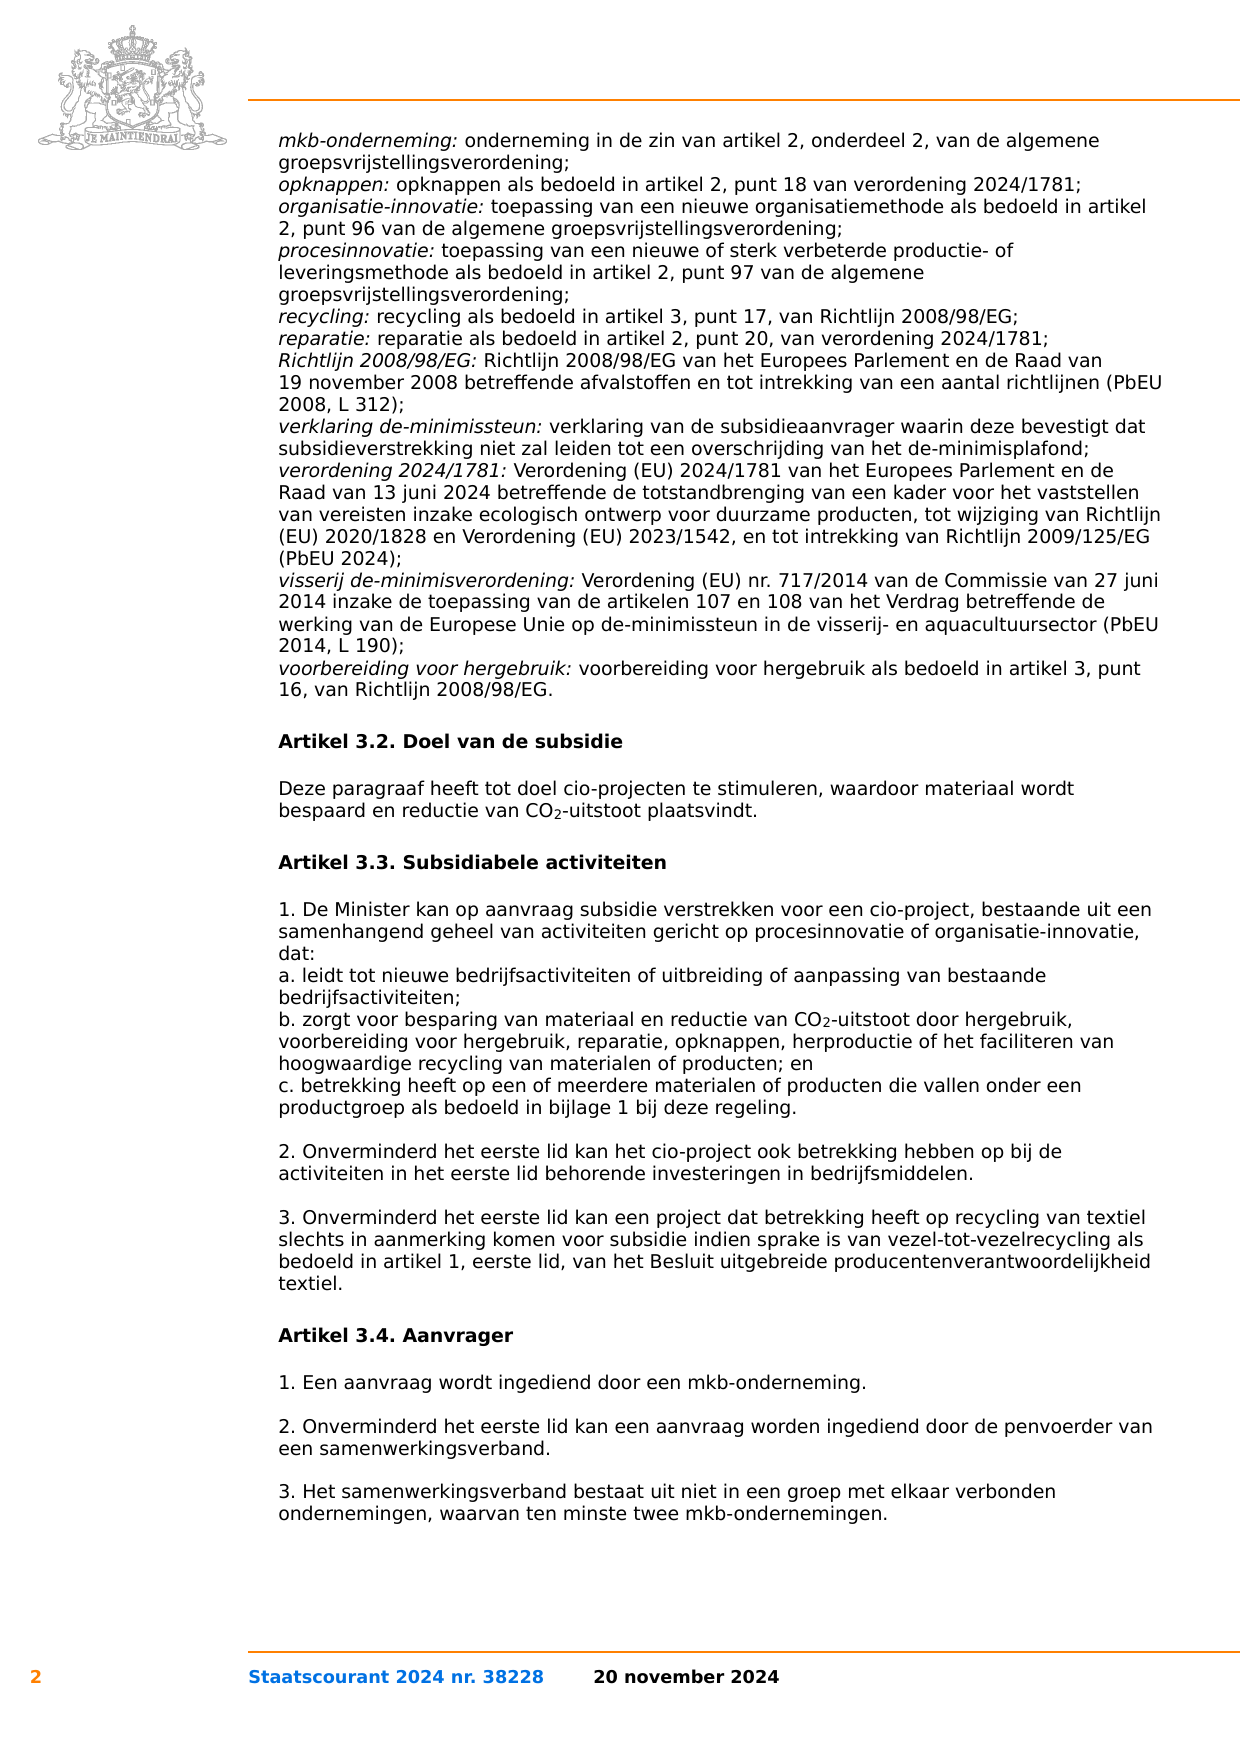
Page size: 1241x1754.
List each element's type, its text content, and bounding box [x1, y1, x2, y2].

text recycling: recycling als bedoeld in artikel 3, punt 17, van Richtlijn 2008/98/EG; [278, 306, 1163, 328]
text voorbereiding voor hergebruik: voorbereiding voor hergebruik als bedoeld in artikel 3, punt 16, van Richtlijn 2008/98/EG. [278, 657, 1163, 701]
subtitle Artikel 3.3. Subsidiabele activiteiten [278, 852, 1163, 874]
text organisatie-innovatie: toepassing van een nieuwe organisatiemethode als bedoeld in artikel 2, punt 96 van de algemene groepsvrijstellingsverordening; [278, 196, 1163, 240]
text a. leidt tot nieuwe bedrijfsactiviteiten of uitbreiding of aanpassing van bestaande bedrijfsactiviteiten; [278, 965, 1163, 1009]
text mkb-onderneming: onderneming in de zin van artikel 2, onderdeel 2, van de algemene groepsvrijstellingsverordening; [278, 130, 1163, 174]
subtitle Artikel 3.4. Aanvrager [278, 1325, 1163, 1347]
text 3. Het samenwerkingsverband bestaat uit niet in een groep met elkaar verbonden ondernemingen, waarvan ten minste twee mkb-ondernemingen. [278, 1481, 1163, 1525]
text Richtlijn 2008/98/EG: Richtlijn 2008/98/EG van het Europees Parlement en de Raad van 19 november 2008 betreffende afvalstoffen en tot intrekking van een aantal richtlijnen (PbEU 2008, L 312); [278, 350, 1163, 416]
text visserij de-minimisverordening: Verordening (EU) nr. 717/2014 van de Commissie van 27 juni 2014 inzake de toepassing van de artikelen 107 en 108 van het Verdrag betreffende de werking van de Europese Unie op de-minimissteun in de visserij- en aquacultuursector (PbEU 2014, L 190); [278, 569, 1163, 657]
text c. betrekking heeft op een of meerdere materialen of producten die vallen onder een productgroep als bedoeld in bijlage 1 bij deze regeling. [278, 1075, 1163, 1119]
text 1. Een aanvraag wordt ingediend door een mkb-onderneming. [278, 1372, 1163, 1394]
text 3. Onverminderd het eerste lid kan een project dat betrekking heeft op recycling van textiel slechts in aanmerking komen voor subsidie indien sprake is van vezel-tot-vezelrecycling als bedoeld in artikel 1, eerste lid, van het Besluit uitgebreide producentenverantwoordelijkheid textiel. [278, 1207, 1163, 1295]
text 2. Onverminderd het eerste lid kan een aanvraag worden ingediend door de penvoerder van een samenwerkingsverband. [278, 1416, 1163, 1459]
text 2. Onverminderd het eerste lid kan het cio-project ook betrekking hebben op bij de activiteiten in het eerste lid behorende investeringen in bedrijfsmiddelen. [278, 1141, 1163, 1185]
text procesinnovatie: toepassing van een nieuwe of sterk verbeterde productie- of leveringsmethode als bedoeld in artikel 2, punt 97 van de algemene groepsvrijstellingsverordening; [278, 240, 1163, 306]
picture [38, 25, 227, 150]
text opknappen: opknappen als bedoeld in artikel 2, punt 18 van verordening 2024/1781; [278, 174, 1163, 196]
text verordening 2024/1781: Verordening (EU) 2024/1781 van het Europees Parlement en de Raad van 13 juni 2024 betreffende de totstandbrenging van een kader voor het vaststellen van vereisten inzake ecologisch ontwerp voor duurzame producten, tot wijziging van Richtlijn (EU) 2020/1828 en Verordening (EU) 2023/1542, en tot intrekking van Richtlijn 2009/125/EG (PbEU 2024); [278, 459, 1163, 569]
text verklaring de-minimissteun: verklaring van de subsidieaanvrager waarin deze bevestigt dat subsidieverstrekking niet zal leiden tot een overschrijding van het de-minimisplafond; [278, 416, 1163, 459]
text Deze paragraaf heeft tot doel cio-projecten te stimuleren, waardoor materiaal wordt bespaard en reductie van CO2-uitstoot plaatsvindt. [278, 778, 1163, 822]
text b. zorgt voor besparing van materiaal en reductie van CO2-uitstoot door hergebruik, voorbereiding voor hergebruik, reparatie, opknappen, herproductie of het faciliteren van hoogwaardige recycling van materialen of producten; en [278, 1009, 1163, 1075]
text 1. De Minister kan op aanvraag subsidie verstrekken voor een cio-project, bestaande uit een samenhangend geheel van activiteiten gericht op procesinnovatie of organisatie-innovatie, dat: [278, 899, 1163, 965]
text reparatie: reparatie als bedoeld in artikel 2, punt 20, van verordening 2024/1781; [278, 328, 1163, 350]
subtitle Artikel 3.2. Doel van de subsidie [278, 731, 1163, 753]
